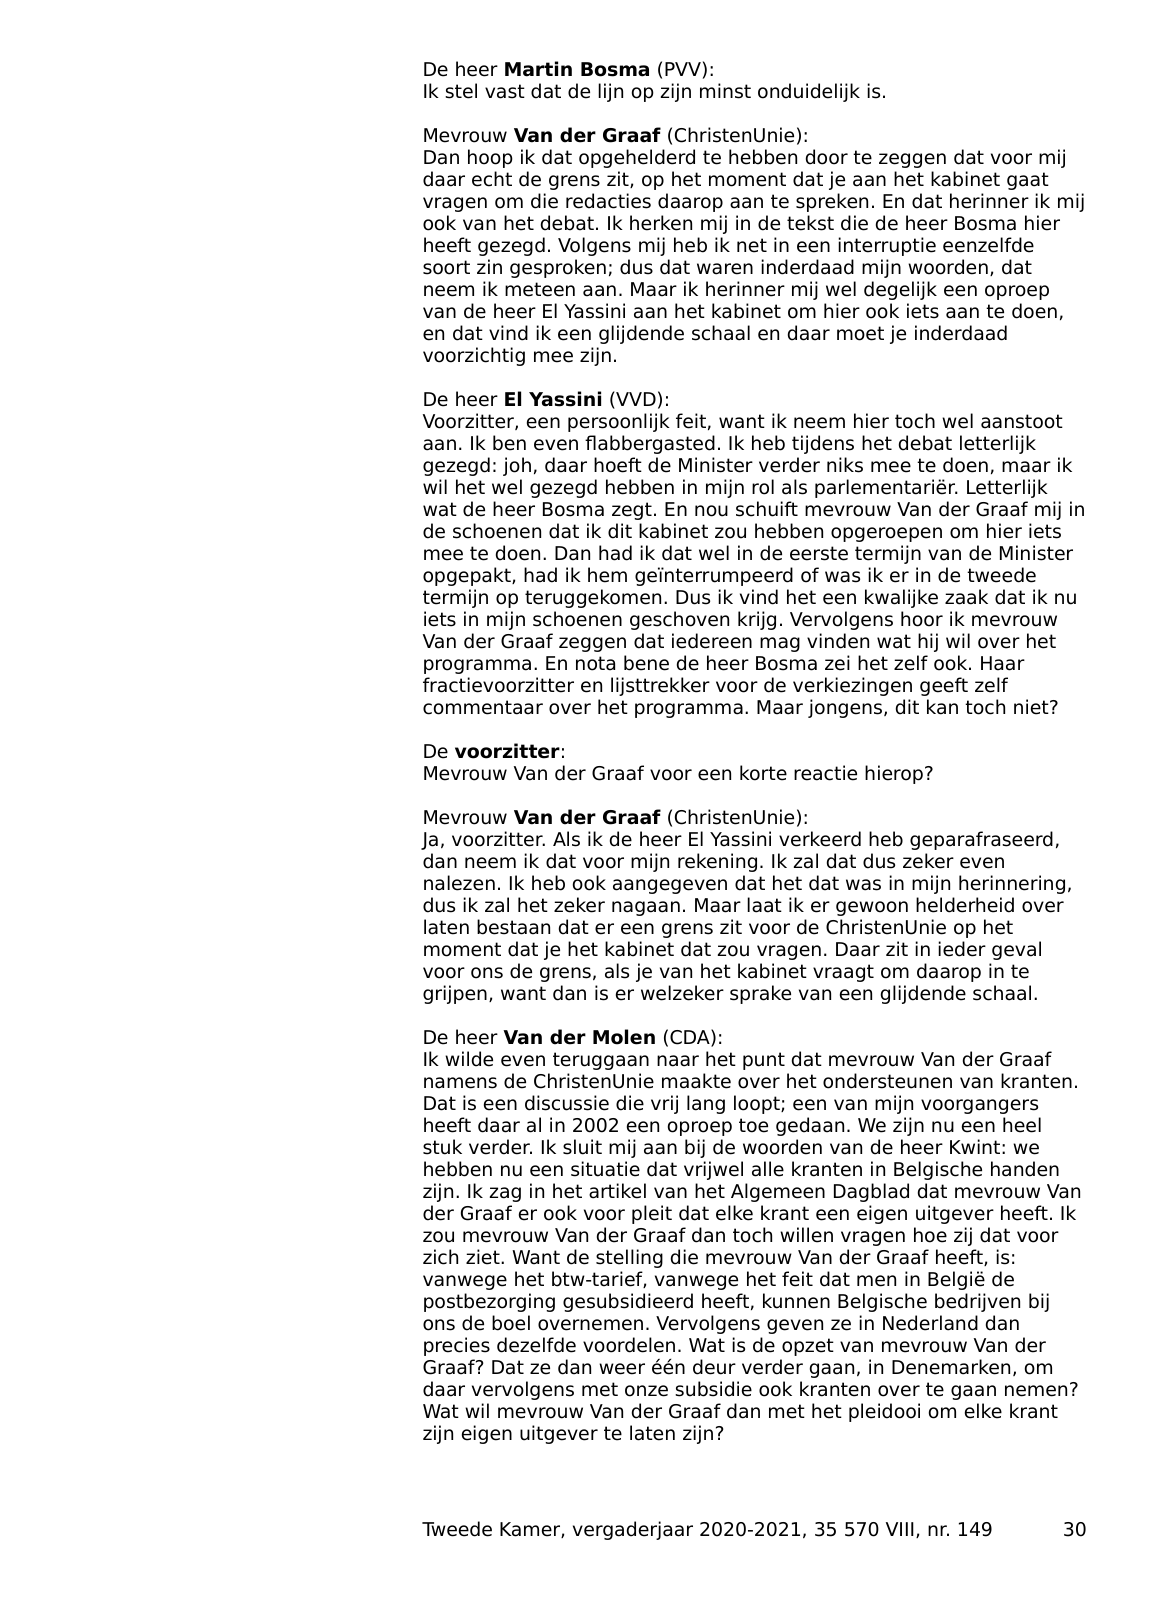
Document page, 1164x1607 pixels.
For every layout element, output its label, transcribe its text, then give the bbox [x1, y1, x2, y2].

text Mevrouw Van der Graaf (ChristenUnie): [422, 125, 1087, 147]
text De voorzitter: [422, 741, 1087, 763]
text Ja, voorzitter. Als ik de heer El Yassini verkeerd heb geparafraseerd, dan neem ik dat voor mijn rekening. Ik zal dat dus zeker even nalezen. Ik heb ook aangegeven dat het dat was in mijn herinnering, dus ik zal het zeker nagaan. Maar laat ik er gewoon helderheid over laten bestaan dat er een grens zit voor de ChristenUnie op het moment dat je het kabinet dat zou vragen. Daar zit in ieder geval voor ons de grens, als je van het kabinet vraagt om daarop in te grijpen, want dan is er welzeker sprake van een glijdende schaal. [422, 829, 1087, 1005]
text Ik stel vast dat de lijn op zijn minst onduidelijk is. [422, 81, 1087, 103]
text De heer El Yassini (VVD): [422, 389, 1087, 411]
text Voorzitter, een persoonlijk feit, want ik neem hier toch wel aanstoot aan. Ik ben even flabbergasted. Ik heb tijdens het debat letterlijk gezegd: joh, daar hoeft de Minister verder niks mee te doen, maar ik wil het wel gezegd hebben in mijn rol als parlementariër. Letterlijk wat de heer Bosma zegt. En nou schuift mevrouw Van der Graaf mij in de schoenen dat ik dit kabinet zou hebben opgeroepen om hier iets mee te doen. Dan had ik dat wel in de eerste termijn van de Minister opgepakt, had ik hem geïnterrumpeerd of was ik er in de tweede termijn op teruggekomen. Dus ik vind het een kwalijke zaak dat ik nu iets in mijn schoenen geschoven krijg. Vervolgens hoor ik mevrouw Van der Graaf zeggen dat iedereen mag vinden wat hij wil over het programma. En nota bene de heer Bosma zei het zelf ook. Haar fractievoorzitter en lijsttrekker voor de verkiezingen geeft zelf commentaar over het programma. Maar jongens, dit kan toch niet? [422, 411, 1087, 719]
text Dan hoop ik dat opgehelderd te hebben door te zeggen dat voor mij daar echt de grens zit, op het moment dat je aan het kabinet gaat vragen om die redacties daarop aan te spreken. En dat herinner ik mij ook van het debat. Ik herken mij in de tekst die de heer Bosma hier heeft gezegd. Volgens mij heb ik net in een interruptie eenzelfde soort zin gesproken; dus dat waren inderdaad mijn woorden, dat neem ik meteen aan. Maar ik herinner mij wel degelijk een oproep van de heer El Yassini aan het kabinet om hier ook iets aan te doen, en dat vind ik een glijdende schaal en daar moet je inderdaad voorzichtig mee zijn. [422, 147, 1087, 367]
text Mevrouw Van der Graaf voor een korte reactie hierop? [422, 763, 1087, 785]
text Mevrouw Van der Graaf (ChristenUnie): [422, 807, 1087, 829]
text Ik wilde even teruggaan naar het punt dat mevrouw Van der Graaf namens de ChristenUnie maakte over het ondersteunen van kranten. Dat is een discussie die vrij lang loopt; een van mijn voorgangers heeft daar al in 2002 een oproep toe gedaan. We zijn nu een heel stuk verder. Ik sluit mij aan bij de woorden van de heer Kwint: we hebben nu een situatie dat vrijwel alle kranten in Belgische handen zijn. Ik zag in het artikel van het Algemeen Dagblad dat mevrouw Van der Graaf er ook voor pleit dat elke krant een eigen uitgever heeft. Ik zou mevrouw Van der Graaf dan toch willen vragen hoe zij dat voor zich ziet. Want de stelling die mevrouw Van der Graaf heeft, is: vanwege het btw-tarief, vanwege het feit dat men in België de postbezorging gesubsidieerd heeft, kunnen Belgische bedrijven bij ons de boel overnemen. Vervolgens geven ze in Nederland dan precies dezelfde voordelen. Wat is de opzet van mevrouw Van der Graaf? Dat ze dan weer één deur verder gaan, in Denemarken, om daar vervolgens met onze subsidie ook kranten over te gaan nemen? Wat wil mevrouw Van der Graaf dan met het pleidooi om elke krant zijn eigen uitgever te laten zijn? [422, 1049, 1087, 1445]
text De heer Martin Bosma (PVV): [422, 59, 1087, 81]
text De heer Van der Molen (CDA): [422, 1027, 1087, 1049]
